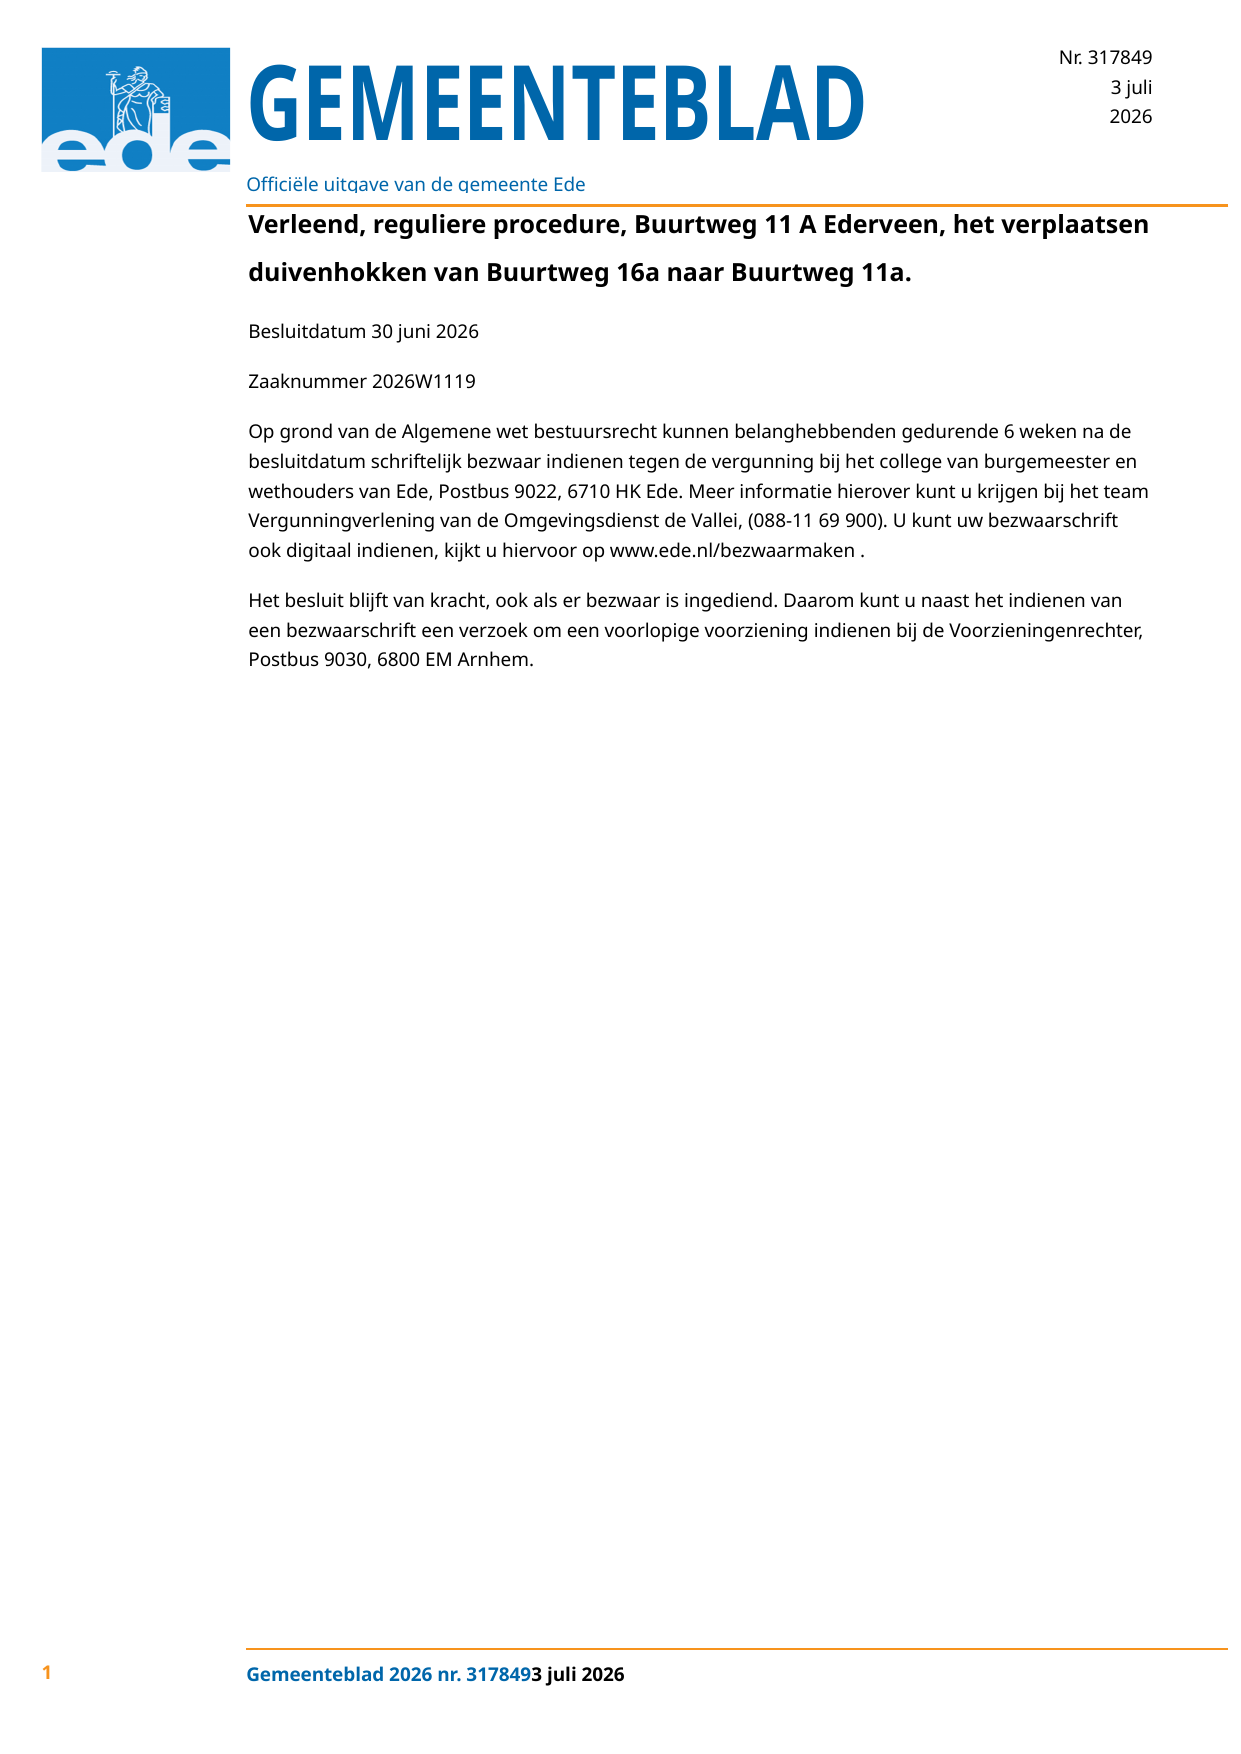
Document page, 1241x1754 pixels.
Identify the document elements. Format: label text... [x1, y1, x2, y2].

text Verleend, reguliere procedure, Buurtweg 11 A Ederveen, het verplaatsen duivenhokken van Buurtweg 16a naar Buurtweg 11a. [248, 207, 1152, 288]
text Zaaknummer 2026W1119 [248, 368, 1152, 394]
picture [41, 47, 231, 172]
text Het besluit blijft van kracht, ook als er bezwaar is ingediend. Daarom kunt u naast het indienen van een bezwaarschrift een verzoek om een voorlopige voorziening indienen bij de Voorzieningenrechter, Postbus 9030, 6800 EM Arnhem. [248, 587, 1152, 672]
text Besluitdatum 30 juni 2026 [248, 318, 1152, 344]
text Op grond van de Algemene wet bestuursrecht kunnen belanghebbenden gedurende 6 weken na de besluitdatum schriftelijk bezwaar indienen tegen de vergunning bij het college van burgemeester en wethouders van Ede, Postbus 9022, 6710 HK Ede. Meer informatie hierover kunt u krijgen bij het team Vergunningverlening van de Omgevingsdienst de Vallei, (088-11 69 900). U kunt uw bezwaarschrift ook digitaal indienen, kijkt u hiervoor op www.ede.nl/bezwaarmaken . [248, 419, 1152, 563]
